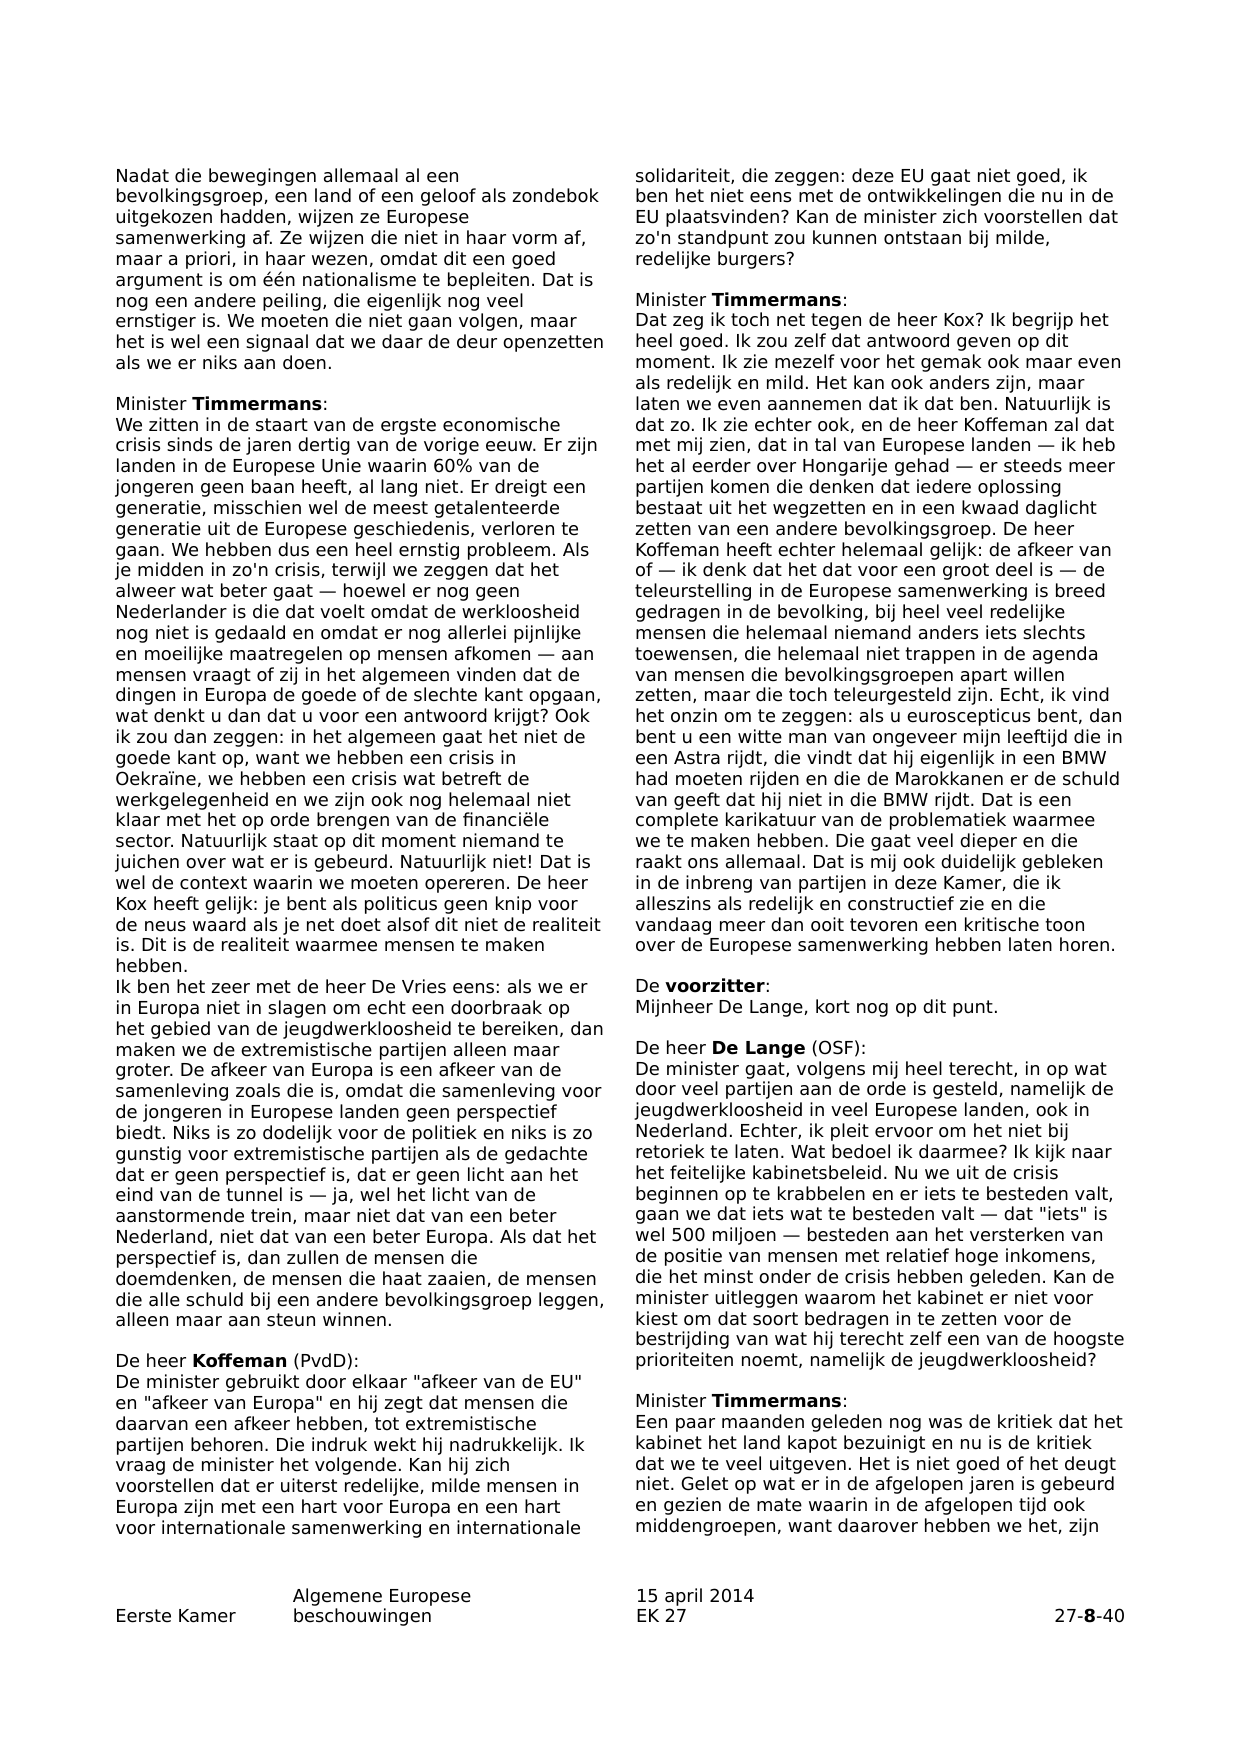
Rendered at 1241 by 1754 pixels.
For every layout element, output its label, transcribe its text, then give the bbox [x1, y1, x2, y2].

text De minister gebruikt door elkaar "afkeer van de EU" en "afkeer van Europa" en hij zegt dat mensen die daarvan een afkeer hebben, tot extremistische partijen behoren. Die indruk wekt hij nadrukkelijk. Ik vraag de minister het volgende. Kan hij zich voorstellen dat er uiterst redelijke, milde mensen in Europa zijn met een hart voor Europa en een hart voor internationale samenwerking en internationale [115, 1372, 605, 1538]
text Mijnheer De Lange, kort nog op dit punt. [635, 997, 1125, 1018]
text Minister Timmermans: [115, 394, 605, 414]
text De voorzitter: [635, 976, 1125, 997]
text Ik ben het zeer met de heer De Vries eens: als we er in Europa niet in slagen om echt een doorbraak op het gebied van de jeugdwerkloosheid te bereiken, dan maken we de extremistische partijen alleen maar groter. De afkeer van Europa is een afkeer van de samenleving zoals die is, omdat die samenleving voor de jongeren in Europese landen geen perspectief biedt. Niks is zo dodelijk voor de politiek en niks is zo gunstig voor extremistische partijen als de gedachte dat er geen perspectief is, dat er geen licht aan het eind van de tunnel is — ja, wel het licht van de aanstormende trein, maar niet dat van een beter Nederland, niet dat van een beter Europa. Als dat het perspectief is, dan zullen de mensen die doemdenken, de mensen die haat zaaien, de mensen die alle schuld bij een andere bevolkingsgroep leggen, alleen maar aan steun winnen. [115, 977, 605, 1331]
text Nadat die bewegingen allemaal al een bevolkingsgroep, een land of een geloof als zondebok uitgekozen hadden, wijzen ze Europese samenwerking af. Ze wijzen die niet in haar vorm af, maar a priori, in haar wezen, omdat dit een goed argument is om één nationalisme te bepleiten. Dat is nog een andere peiling, die eigenlijk nog veel ernstiger is. We moeten die niet gaan volgen, maar het is wel een signaal dat we daar de deur openzetten als we er niks aan doen. [115, 165, 605, 374]
text We zitten in de staart van de ergste economische crisis sinds de jaren dertig van de vorige eeuw. Er zijn landen in de Europese Unie waarin 60% van de jongeren geen baan heeft, al lang niet. Er dreigt een generatie, misschien wel de meest getalenteerde generatie uit de Europese geschiedenis, verloren te gaan. We hebben dus een heel ernstig probleem. Als je midden in zo'n crisis, terwijl we zeggen dat het alweer wat beter gaat — hoewel er nog geen Nederlander is die dat voelt omdat de werkloosheid nog niet is gedaald en omdat er nog allerlei pijnlijke en moeilijke maatregelen op mensen afkomen — aan mensen vraagt of zij in het algemeen vinden dat de dingen in Europa de goede of de slechte kant opgaan, wat denkt u dan dat u voor een antwoord krijgt? Ook ik zou dan zeggen: in het algemeen gaat het niet de goede kant op, want we hebben een crisis in Oekraïne, we hebben een crisis wat betreft de werkgelegenheid en we zijn ook nog helemaal niet klaar met het op orde brengen van de financiële sector. Natuurlijk staat op dit moment niemand te juichen over wat er is gebeurd. Natuurlijk niet! Dat is wel de context waarin we moeten opereren. De heer Kox heeft gelijk: je bent als politicus geen knip voor de neus waard als je net doet alsof dit niet de realiteit is. Dit is de realiteit waarmee mensen te maken hebben. [115, 414, 605, 977]
text Dat zeg ik toch net tegen de heer Kox? Ik begrijp het heel goed. Ik zou zelf dat antwoord geven op dit moment. Ik zie mezelf voor het gemak ook maar even als redelijk en mild. Het kan ook anders zijn, maar laten we even aannemen dat ik dat ben. Natuurlijk is dat zo. Ik zie echter ook, en de heer Koffeman zal dat met mij zien, dat in tal van Europese landen — ik heb het al eerder over Hongarije gehad — er steeds meer partijen komen die denken dat iedere oplossing bestaat uit het wegzetten en in een kwaad daglicht zetten van een andere bevolkingsgroep. De heer Koffeman heeft echter helemaal gelijk: de afkeer van of — ik denk dat het dat voor een groot deel is — de teleurstelling in de Europese samenwerking is breed gedragen in de bevolking, bij heel veel redelijke mensen die helemaal niemand anders iets slechts toewensen, die helemaal niet trappen in de agenda van mensen die bevolkingsgroepen apart willen zetten, maar die toch teleurgesteld zijn. Echt, ik vind het onzin om te zeggen: als u euroscepticus bent, dan bent u een witte man van ongeveer mijn leeftijd die in een Astra rijdt, die vindt dat hij eigenlijk in een BMW had moeten rijden en die de Marokkanen er de schuld van geeft dat hij niet in die BMW rijdt. Dat is een complete karikatuur van de problematiek waarmee we te maken hebben. Die gaat veel dieper en die raakt ons allemaal. Dat is mij ook duidelijk gebleken in de inbreng van partijen in deze Kamer, die ik alleszins als redelijk en constructief zie en die vandaag meer dan ooit tevoren een kritische toon over de Europese samenwerking hebben laten horen. [635, 310, 1125, 956]
text Minister Timmermans: [635, 1391, 1125, 1412]
text solidariteit, die zeggen: deze EU gaat niet goed, ik ben het niet eens met de ontwikkelingen die nu in de EU plaatsvinden? Kan de minister zich voorstellen dat zo'n standpunt zou kunnen ontstaan bij milde, redelijke burgers? [635, 165, 1125, 269]
text Minister Timmermans: [635, 289, 1125, 310]
text De heer Koffeman (PvdD): [115, 1351, 605, 1372]
text Een paar maanden geleden nog was de kritiek dat het kabinet het land kapot bezuinigt en nu is de kritiek dat we te veel uitgeven. Het is niet goed of het deugt niet. Gelet op wat er in de afgelopen jaren is gebeurd en gezien de mate waarin in de afgelopen tijd ook middengroepen, want daarover hebben we het, zijn [635, 1412, 1125, 1537]
text De heer De Lange (OSF): [635, 1038, 1125, 1058]
text De minister gaat, volgens mij heel terecht, in op wat door veel partijen aan de orde is gesteld, namelijk de jeugdwerkloosheid in veel Europese landen, ook in Nederland. Echter, ik pleit ervoor om het niet bij retoriek te laten. Wat bedoel ik daarmee? Ik kijk naar het feitelijke kabinetsbeleid. Nu we uit de crisis beginnen op te krabbelen en er iets te besteden valt, gaan we dat iets wat te besteden valt — dat "iets" is wel 500 miljoen — besteden aan het versterken van de positie van mensen met relatief hoge inkomens, die het minst onder de crisis hebben geleden. Kan de minister uitleggen waarom het kabinet er niet voor kiest om dat soort bedragen in te zetten voor de bestrijding van wat hij terecht zelf een van de hoogste prioriteiten noemt, namelijk de jeugdwerkloosheid? [635, 1058, 1125, 1371]
